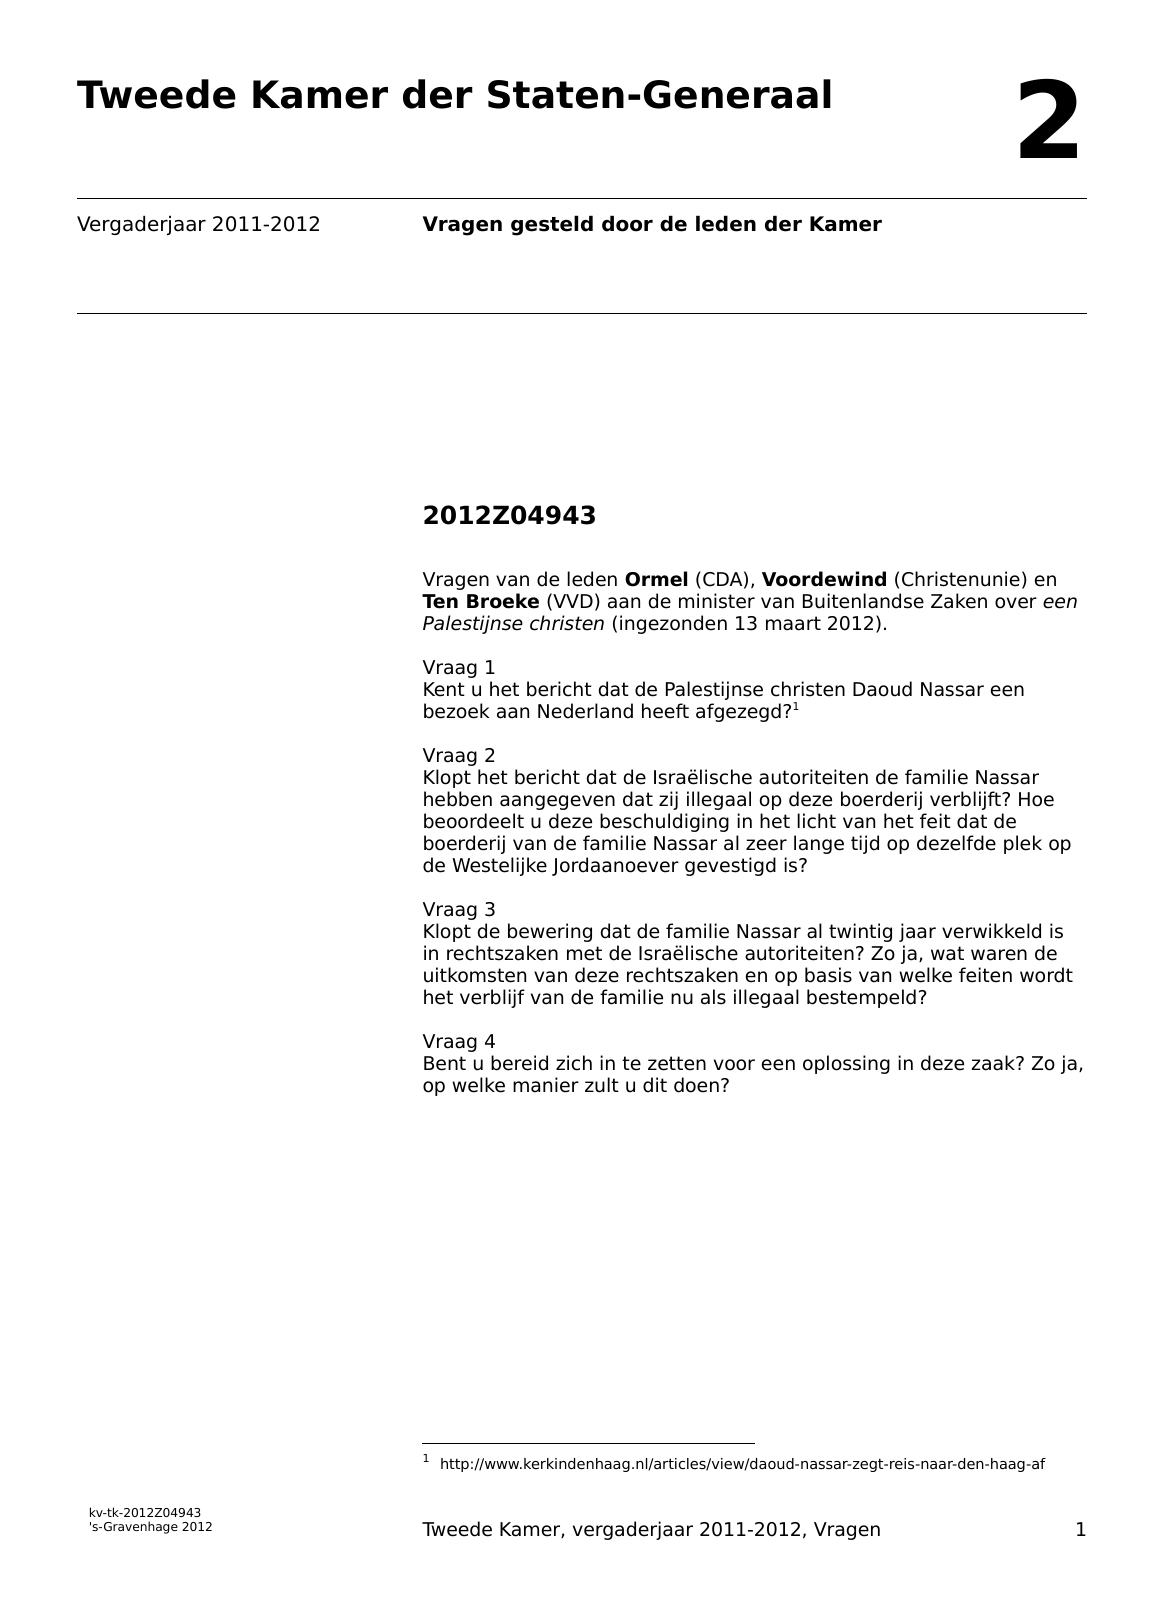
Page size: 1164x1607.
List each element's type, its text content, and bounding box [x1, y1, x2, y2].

text 's-Gravenhage 2012 [88, 1520, 323, 1534]
text Vraag 1 [422, 657, 1087, 679]
text kv-tk-2012Z04943 [88, 1506, 323, 1520]
table_cell Vragen gesteld door de leden der Kamer [422, 199, 1087, 313]
text Klopt de bewering dat de familie Nassar al twintig jaar verwikkeld is in rechtszaken met de Israëlische autoriteiten? Zo ja, wat waren de uitkomsten van deze rechtszaken en op basis van welke feiten wordt het verblijf van de familie nu als illegaal bestempeld? [422, 921, 1087, 1009]
table_header 2 [886, 59, 1087, 198]
table_cell Vergaderjaar 2011-2012 [77, 199, 422, 313]
text http://www.kerkindenhaag.nl/articles/view/daoud-nassar-zegt-reis-naar-den-haag-af [422, 1452, 1087, 1474]
text Klopt het bericht dat de Israëlische autoriteiten de familie Nassar hebben aangegeven dat zij illegaal op deze boerderij verblijft? Hoe beoordeelt u deze beschuldiging in het licht van het feit dat de boerderij van de familie Nassar al zeer lange tijd op dezelfde plek op de Westelijke Jordaanoever gevestigd is? [422, 767, 1087, 877]
table_header Tweede Kamer der Staten-Generaal [77, 59, 886, 198]
text Vraag 3 [422, 899, 1087, 921]
text 2012Z04943 [422, 501, 1087, 531]
text Vraag 4 [422, 1031, 1087, 1053]
text Bent u bereid zich in te zetten voor een oplossing in deze zaak? Zo ja, op welke manier zult u dit doen? [422, 1053, 1087, 1097]
text Vragen van de leden Ormel (CDA), Voordewind (Christenunie) en Ten Broeke (VVD) aan de minister van Buitenlandse Zaken over een Palestijnse christen (ingezonden 13 maart 2012). [422, 569, 1087, 635]
text Vraag 2 [422, 745, 1087, 767]
text Kent u het bericht dat de Palestijnse christen Daoud Nassar een bezoek aan Nederland heeft afgezegd? [422, 679, 1087, 723]
